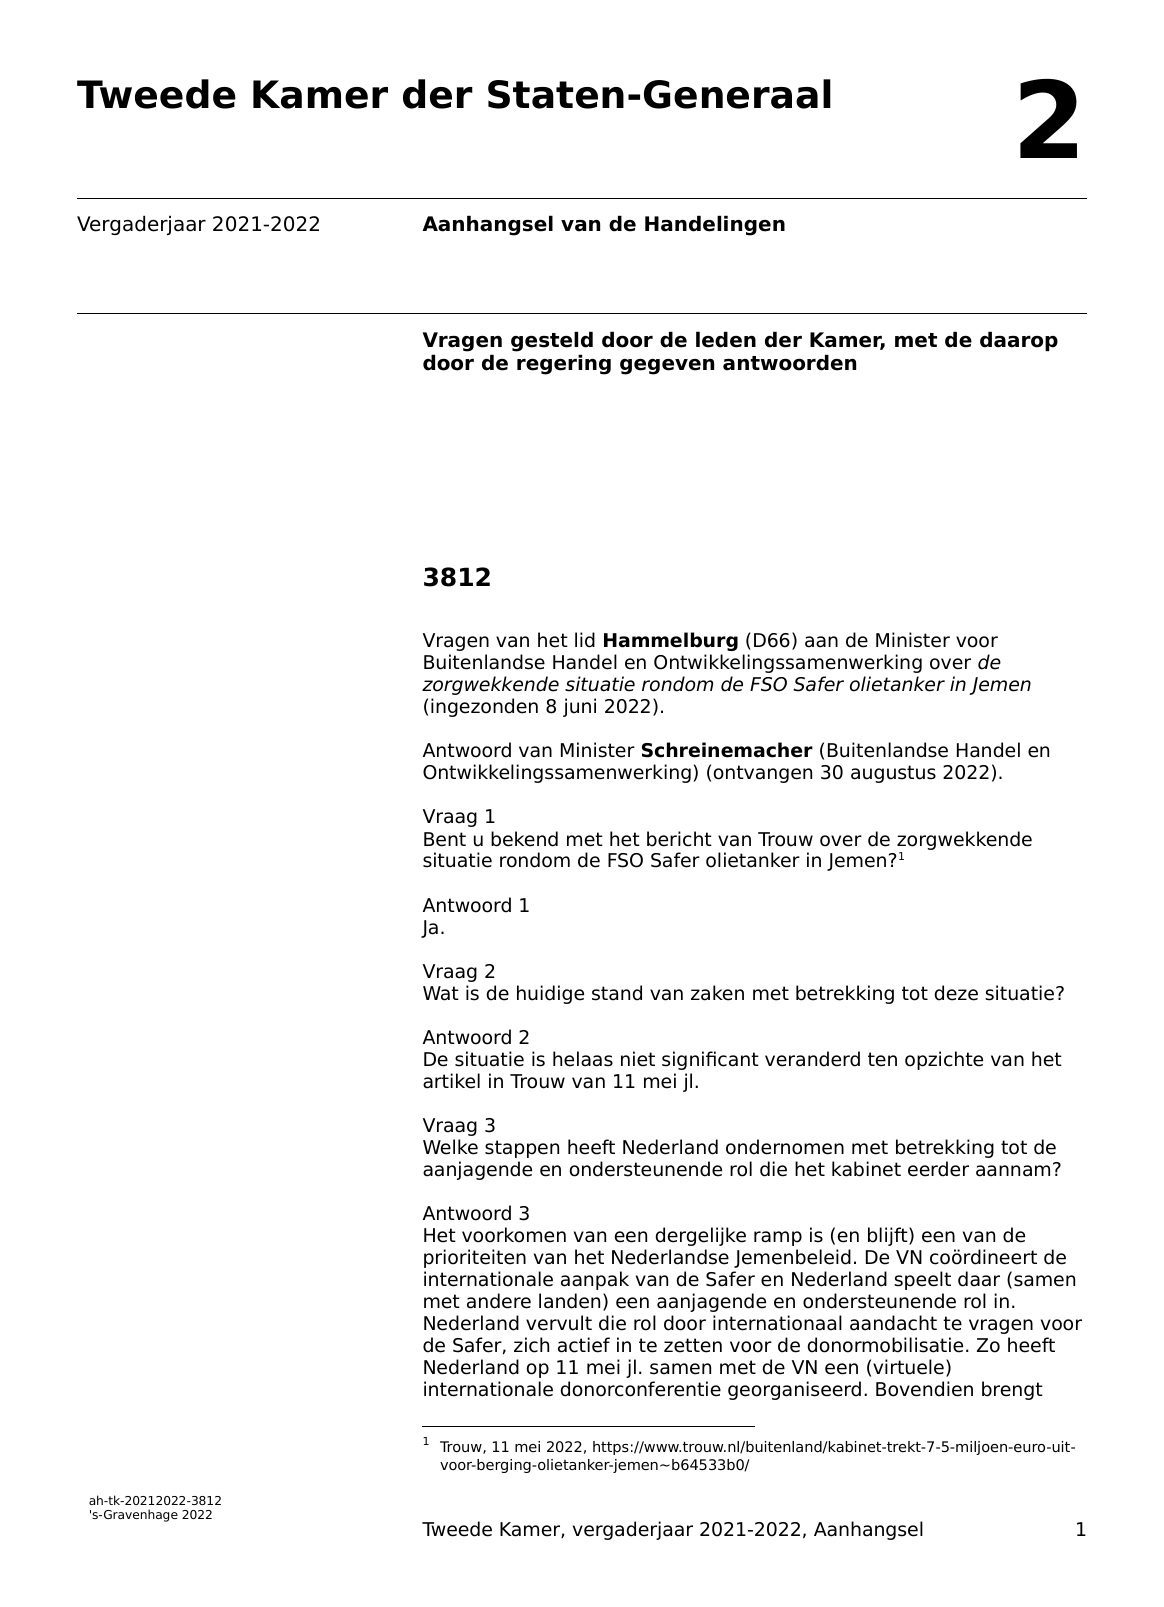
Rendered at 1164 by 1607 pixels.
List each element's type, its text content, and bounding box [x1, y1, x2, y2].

text De situatie is helaas niet significant veranderd ten opzichte van het artikel in Trouw van 11 mei jl. [422, 1049, 1087, 1093]
table_cell [77, 314, 422, 375]
text Antwoord 3 [422, 1203, 1087, 1225]
text ah-tk-20212022-3812 [88, 1494, 323, 1508]
text Vraag 2 [422, 961, 1087, 983]
text 's-Gravenhage 2022 [88, 1508, 323, 1522]
text Antwoord van Minister Schreinemacher (Buitenlandse Handel en Ontwikkelingssamenwerking) (ontvangen 30 augustus 2022). [422, 740, 1087, 784]
text Vraag 1 [422, 806, 1087, 828]
table_header 2 [886, 59, 1087, 198]
text Ja. [422, 917, 1087, 938]
text 3812 [422, 563, 1087, 592]
text Het voorkomen van een dergelijke ramp is (en blijft) een van de prioriteiten van het Nederlandse Jemenbeleid. De VN coördineert de internationale aanpak van de Safer en Nederland speelt daar (samen met andere landen) een aanjagende en ondersteunende rol in. Nederland vervult die rol door internationaal aandacht te vragen voor de Safer, zich actief in te zetten voor de donormobilisatie. Zo heeft Nederland op 11 mei jl. samen met de VN een (virtuele) internationale donorconferentie georganiseerd. Bovendien brengt [422, 1225, 1087, 1401]
text Wat is de huidige stand van zaken met betrekking tot deze situatie? [422, 983, 1087, 1005]
table_header Tweede Kamer der Staten-Generaal [77, 59, 886, 198]
text Bent u bekend met het bericht van Trouw over de zorgwekkende situatie rondom de FSO Safer olietanker in Jemen? [422, 828, 1087, 872]
text Trouw, 11 mei 2022, https://www.trouw.nl/buitenland/kabinet-trekt-7-5-miljoen-euro-uit-voor-berging-olietanker-jemen~b64533b0/ [422, 1435, 1087, 1474]
text Vraag 3 [422, 1115, 1087, 1137]
text Vragen van het lid Hammelburg (D66) aan de Minister voor Buitenlandse Handel en Ontwikkelingssamenwerking over de zorgwekkende situatie rondom de FSO Safer olietanker in Jemen (ingezonden 8 juni 2022). [422, 630, 1087, 718]
table_cell Vergaderjaar 2021-2022 [77, 199, 422, 313]
table_cell Vragen gesteld door de leden der Kamer, met de daarop door de regering gegeven antwoorden [422, 314, 1087, 375]
text Antwoord 2 [422, 1027, 1087, 1049]
text Antwoord 1 [422, 894, 1087, 917]
table_cell Aanhangsel van de Handelingen [422, 199, 1087, 313]
text Welke stappen heeft Nederland ondernomen met betrekking tot de aanjagende en ondersteunende rol die het kabinet eerder aannam? [422, 1137, 1087, 1181]
